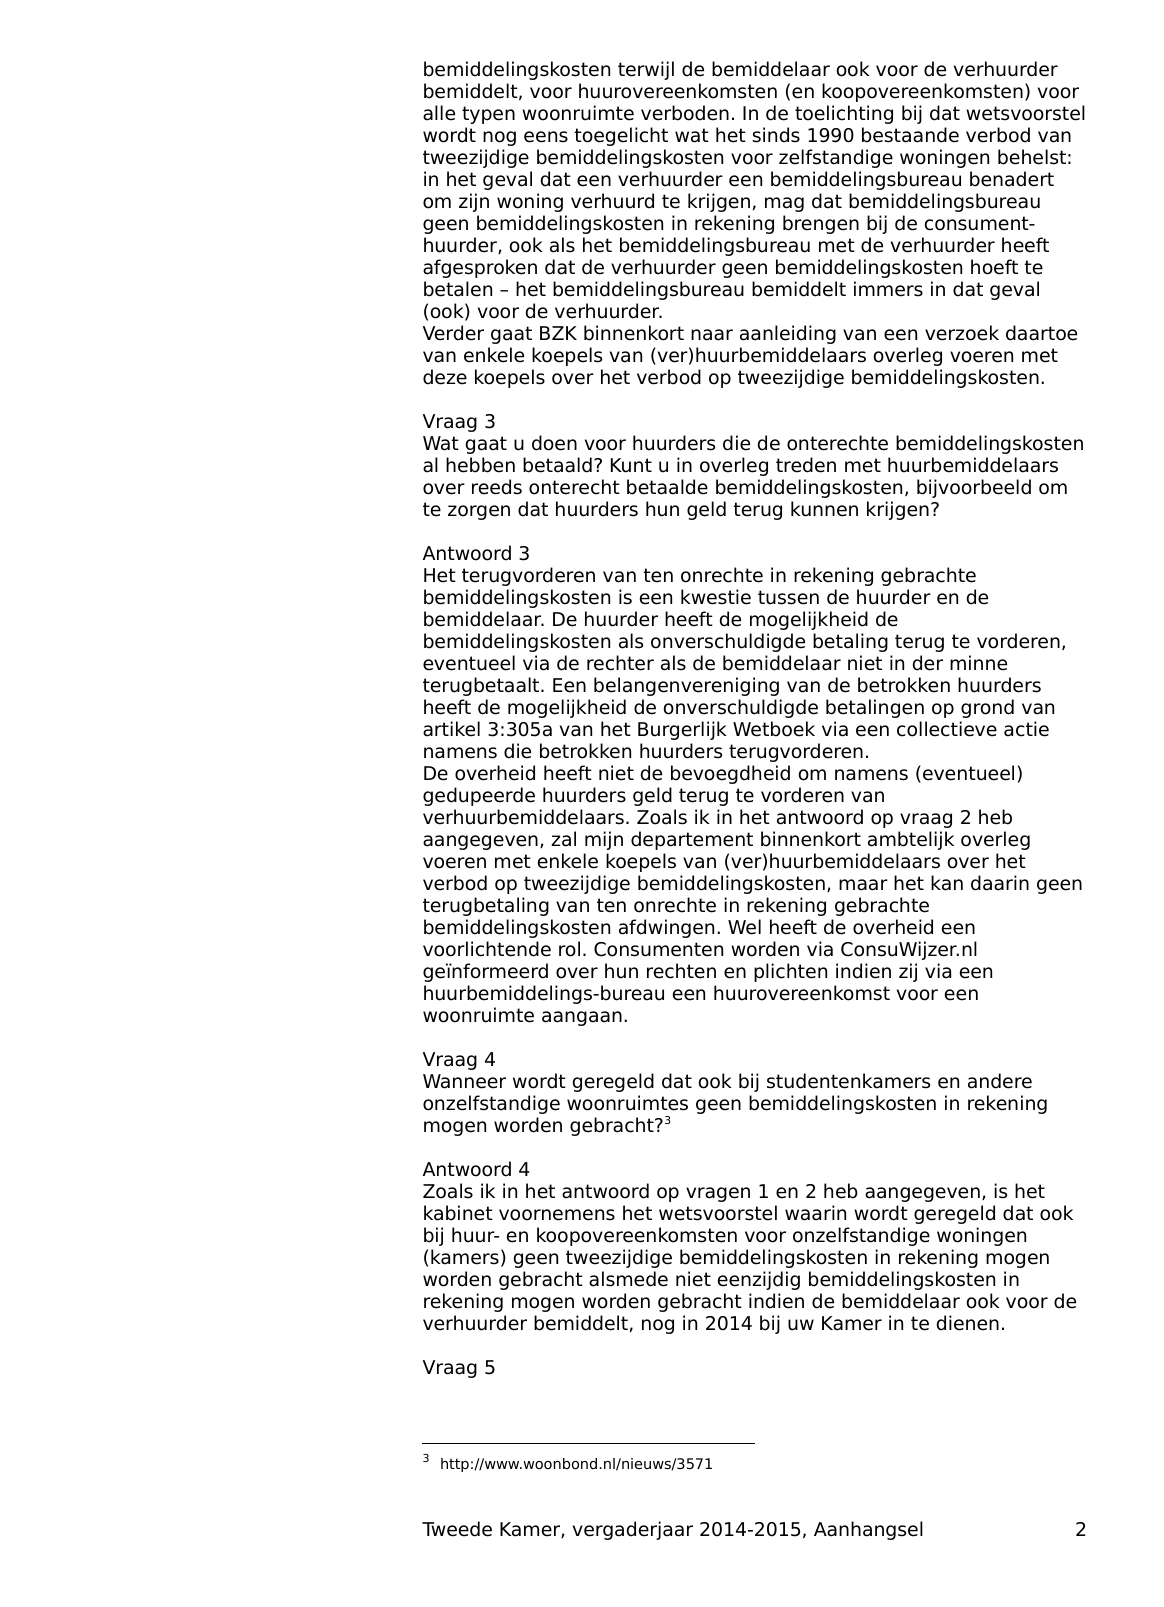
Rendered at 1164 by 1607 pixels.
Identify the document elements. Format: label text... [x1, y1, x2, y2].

text Antwoord 3 [422, 543, 1087, 565]
text http://www.woonbond.nl/nieuws/3571 [422, 1452, 1087, 1474]
text Vraag 3 [422, 411, 1087, 433]
text Wat gaat u doen voor huurders die de onterechte bemiddelingskosten al hebben betaald? Kunt u in overleg treden met huurbemiddelaars over reeds onterecht betaalde bemiddelingskosten, bijvoorbeeld om te zorgen dat huurders hun geld terug kunnen krijgen? [422, 433, 1087, 521]
text Wanneer wordt geregeld dat ook bij studentenkamers en andere onzelfstandige woonruimtes geen bemiddelingskosten in rekening mogen worden gebracht? [422, 1071, 1087, 1137]
text Verder gaat BZK binnenkort naar aanleiding van een verzoek daartoe van enkele koepels van (ver)huurbemiddelaars overleg voeren met deze koepels over het verbod op tweezijdige bemiddelingskosten. [422, 323, 1087, 389]
text Antwoord 4 [422, 1159, 1087, 1181]
text Vraag 5 [422, 1357, 1087, 1379]
text Het terugvorderen van ten onrechte in rekening gebrachte bemiddelingskosten is een kwestie tussen de huurder en de bemiddelaar. De huurder heeft de mogelijkheid de bemiddelingskosten als onverschuldigde betaling terug te vorderen, eventueel via de rechter als de bemiddelaar niet in der minne terugbetaalt. Een belangenvereniging van de betrokken huurders heeft de mogelijkheid de onverschuldigde betalingen op grond van artikel 3:305a van het Burgerlijk Wetboek via een collectieve actie namens die betrokken huurders terugvorderen. [422, 565, 1087, 763]
text Vraag 4 [422, 1049, 1087, 1071]
text De overheid heeft niet de bevoegdheid om namens (eventueel) gedupeerde huurders geld terug te vorderen van verhuurbemiddelaars. Zoals ik in het antwoord op vraag 2 heb aangegeven, zal mijn departement binnenkort ambtelijk overleg voeren met enkele koepels van (ver)huurbemiddelaars over het verbod op tweezijdige bemiddelingskosten, maar het kan daarin geen terugbetaling van ten onrechte in rekening gebrachte bemiddelingskosten afdwingen. Wel heeft de overheid een voorlichtende rol. Consumenten worden via ConsuWijzer.nl geïnformeerd over hun rechten en plichten indien zij via een huurbemiddelings-bureau een huurovereenkomst voor een woonruimte aangaan. [422, 763, 1087, 1027]
text Zoals ik in het antwoord op vragen 1 en 2 heb aangegeven, is het kabinet voornemens het wetsvoorstel waarin wordt geregeld dat ook bij huur- en koopovereenkomsten voor onzelfstandige woningen (kamers) geen tweezijdige bemiddelingskosten in rekening mogen worden gebracht alsmede niet eenzijdig bemiddelingskosten in rekening mogen worden gebracht indien de bemiddelaar ook voor de verhuurder bemiddelt, nog in 2014 bij uw Kamer in te dienen. [422, 1181, 1087, 1335]
text bemiddelingskosten terwijl de bemiddelaar ook voor de verhuurder bemiddelt, voor huurovereenkomsten (en koopovereenkomsten) voor alle typen woonruimte verboden. In de toelichting bij dat wetsvoorstel wordt nog eens toegelicht wat het sinds 1990 bestaande verbod van tweezijdige bemiddelingskosten voor zelfstandige woningen behelst: in het geval dat een verhuurder een bemiddelingsbureau benadert om zijn woning verhuurd te krijgen, mag dat bemiddelingsbureau geen bemiddelingskosten in rekening brengen bij de consument-huurder, ook als het bemiddelingsbureau met de verhuurder heeft afgesproken dat de verhuurder geen bemiddelingskosten hoeft te betalen – het bemiddelingsbureau bemiddelt immers in dat geval (ook) voor de verhuurder. [422, 59, 1087, 323]
